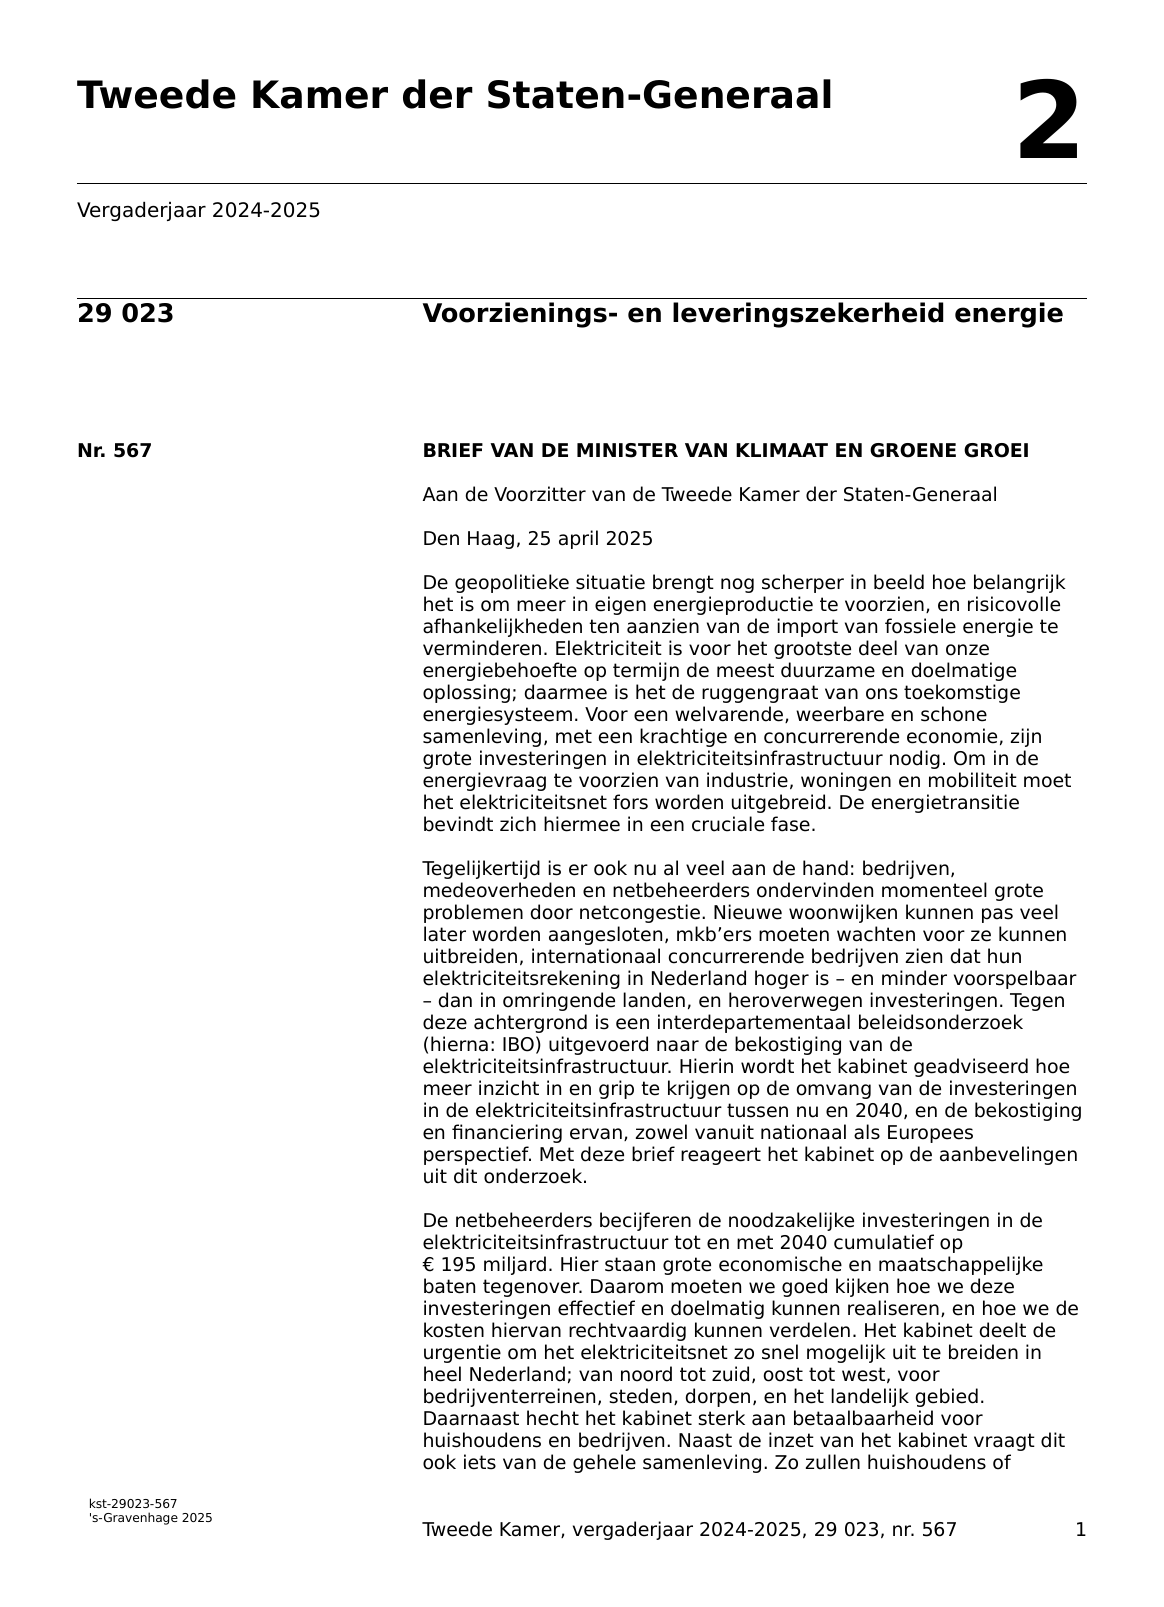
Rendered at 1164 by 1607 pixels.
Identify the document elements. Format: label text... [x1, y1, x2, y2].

text Den Haag, 25 april 2025 [422, 528, 1087, 550]
text Aan de Voorzitter van de Tweede Kamer der Staten-Generaal [422, 484, 1087, 506]
subtitle 29 023 Voorzienings- en leveringszekerheid energie [77, 299, 1087, 329]
table_header 2 [886, 59, 1087, 183]
table_header Tweede Kamer der Staten-Generaal [77, 59, 886, 183]
text De geopolitieke situatie brengt nog scherper in beeld hoe belangrijk het is om meer in eigen energieproductie te voorzien, en risicovolle afhankelijkheden ten aanzien van de import van fossiele energie te verminderen. Elektriciteit is voor het grootste deel van onze energiebehoefte op termijn de meest duurzame en doelmatige oplossing; daarmee is het de ruggengraat van ons toekomstige energiesysteem. Voor een welvarende, weerbare en schone samenleving, met een krachtige en concurrerende economie, zijn grote investeringen in elektriciteitsinfrastructuur nodig. Om in de energievraag te voorzien van industrie, woningen en mobiliteit moet het elektriciteitsnet fors worden uitgebreid. De energietransitie bevindt zich hiermee in een cruciale fase. [422, 572, 1087, 836]
text Tegelijkertijd is er ook nu al veel aan de hand: bedrijven, medeoverheden en netbeheerders ondervinden momenteel grote problemen door netcongestie. Nieuwe woonwijken kunnen pas veel later worden aangesloten, mkb’ers moeten wachten voor ze kunnen uitbreiden, internationaal concurrerende bedrijven zien dat hun elektriciteitsrekening in Nederland hoger is – en minder voorspelbaar – dan in omringende landen, en heroverwegen investeringen. Tegen deze achtergrond is een interdepartementaal beleidsonderzoek (hierna: IBO) uitgevoerd naar de bekostiging van de elektriciteitsinfrastructuur. Hierin wordt het kabinet geadviseerd hoe meer inzicht in en grip te krijgen op de omvang van de investeringen in de elektriciteitsinfrastructuur tussen nu en 2040, en de bekostiging en financiering ervan, zowel vanuit nationaal als Europees perspectief. Met deze brief reageert het kabinet op de aanbevelingen uit dit onderzoek. [422, 858, 1087, 1188]
text kst-29023-567 [88, 1497, 323, 1511]
table_cell Vergaderjaar 2024-2025 [77, 184, 1087, 298]
subtitle Nr. 567 BRIEF VAN DE MINISTER VAN KLIMAAT EN GROENE GROEI [77, 440, 1087, 462]
text 's-Gravenhage 2025 [88, 1511, 323, 1525]
text De netbeheerders becijferen de noodzakelijke investeringen in de elektriciteitsinfrastructuur tot en met 2040 cumulatief op € 195 miljard. Hier staan grote economische en maatschappelijke baten tegenover. Daarom moeten we goed kijken hoe we deze investeringen effectief en doelmatig kunnen realiseren, en hoe we de kosten hiervan rechtvaardig kunnen verdelen. Het kabinet deelt de urgentie om het elektriciteitsnet zo snel mogelijk uit te breiden in heel Nederland; van noord tot zuid, oost tot west, voor bedrijventerreinen, steden, dorpen, en het landelijk gebied. Daarnaast hecht het kabinet sterk aan betaalbaarheid voor huishoudens en bedrijven. Naast de inzet van het kabinet vraagt dit ook iets van de gehele samenleving. Zo zullen huishoudens of [422, 1210, 1087, 1474]
